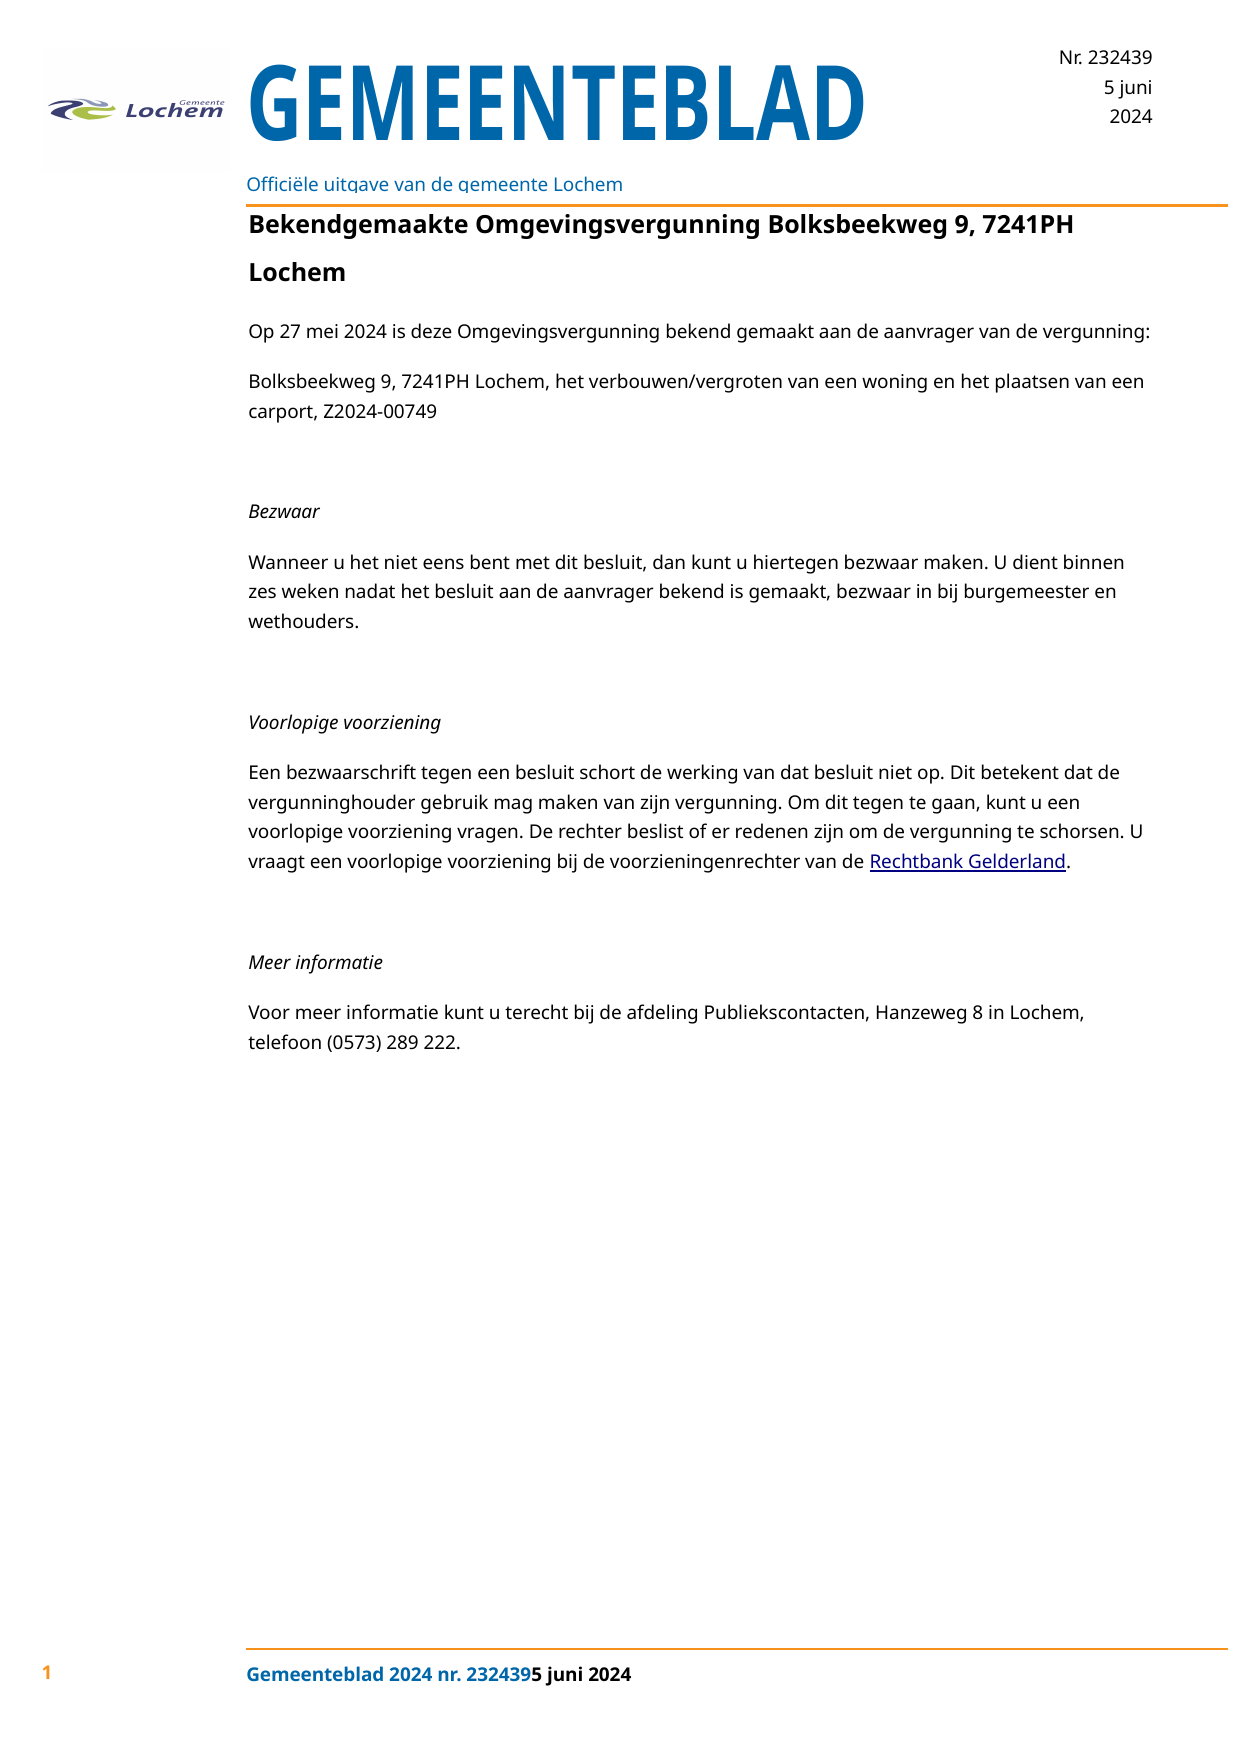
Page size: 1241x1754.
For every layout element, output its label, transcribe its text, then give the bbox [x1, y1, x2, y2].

text Bolksbeekweg 9, 7241PH Lochem, het verbouwen/vergroten van een woning en het plaatsen van een carport, Z2024-00749 [248, 368, 1152, 424]
text Een bezwaarschrift tegen een besluit schort de werking van dat besluit niet op. Dit betekent dat de vergunninghouder gebruik mag maken van zijn vergunning. Om dit tegen te gaan, kunt u een voorlopige voorziening vragen. De rechter beslist of er redenen zijn om de vergunning te schorsen. U vraagt een voorlopige voorziening bij de voorzieningenrechter van de Rechtbank Gelderland. [248, 759, 1152, 874]
text Op 27 mei 2024 is deze Omgevingsvergunning bekend gemaakt aan de aanvrager van de vergunning: [248, 318, 1152, 344]
text Meer informatie [248, 949, 1152, 975]
text Bekendgemaakte Omgevingsvergunning Bolksbeekweg 9, 7241PH Lochem [248, 207, 1152, 288]
text Voorlopige voorziening [248, 709, 1152, 735]
text Wanneer u het niet eens bent met dit besluit, dan kunt u hiertegen bezwaar maken. U dient binnen zes weken nadat het besluit aan de aanvrager bekend is gemaakt, bezwaar in bij burgemeester en wethouders. [248, 549, 1152, 634]
text Voor meer informatie kunt u terecht bij de afdeling Publiekscontacten, Hanzeweg 8 in Lochem, telefoon (0573) 289 222. [248, 999, 1152, 1055]
text Bezwaar [248, 499, 1152, 524]
picture [41, 47, 231, 172]
